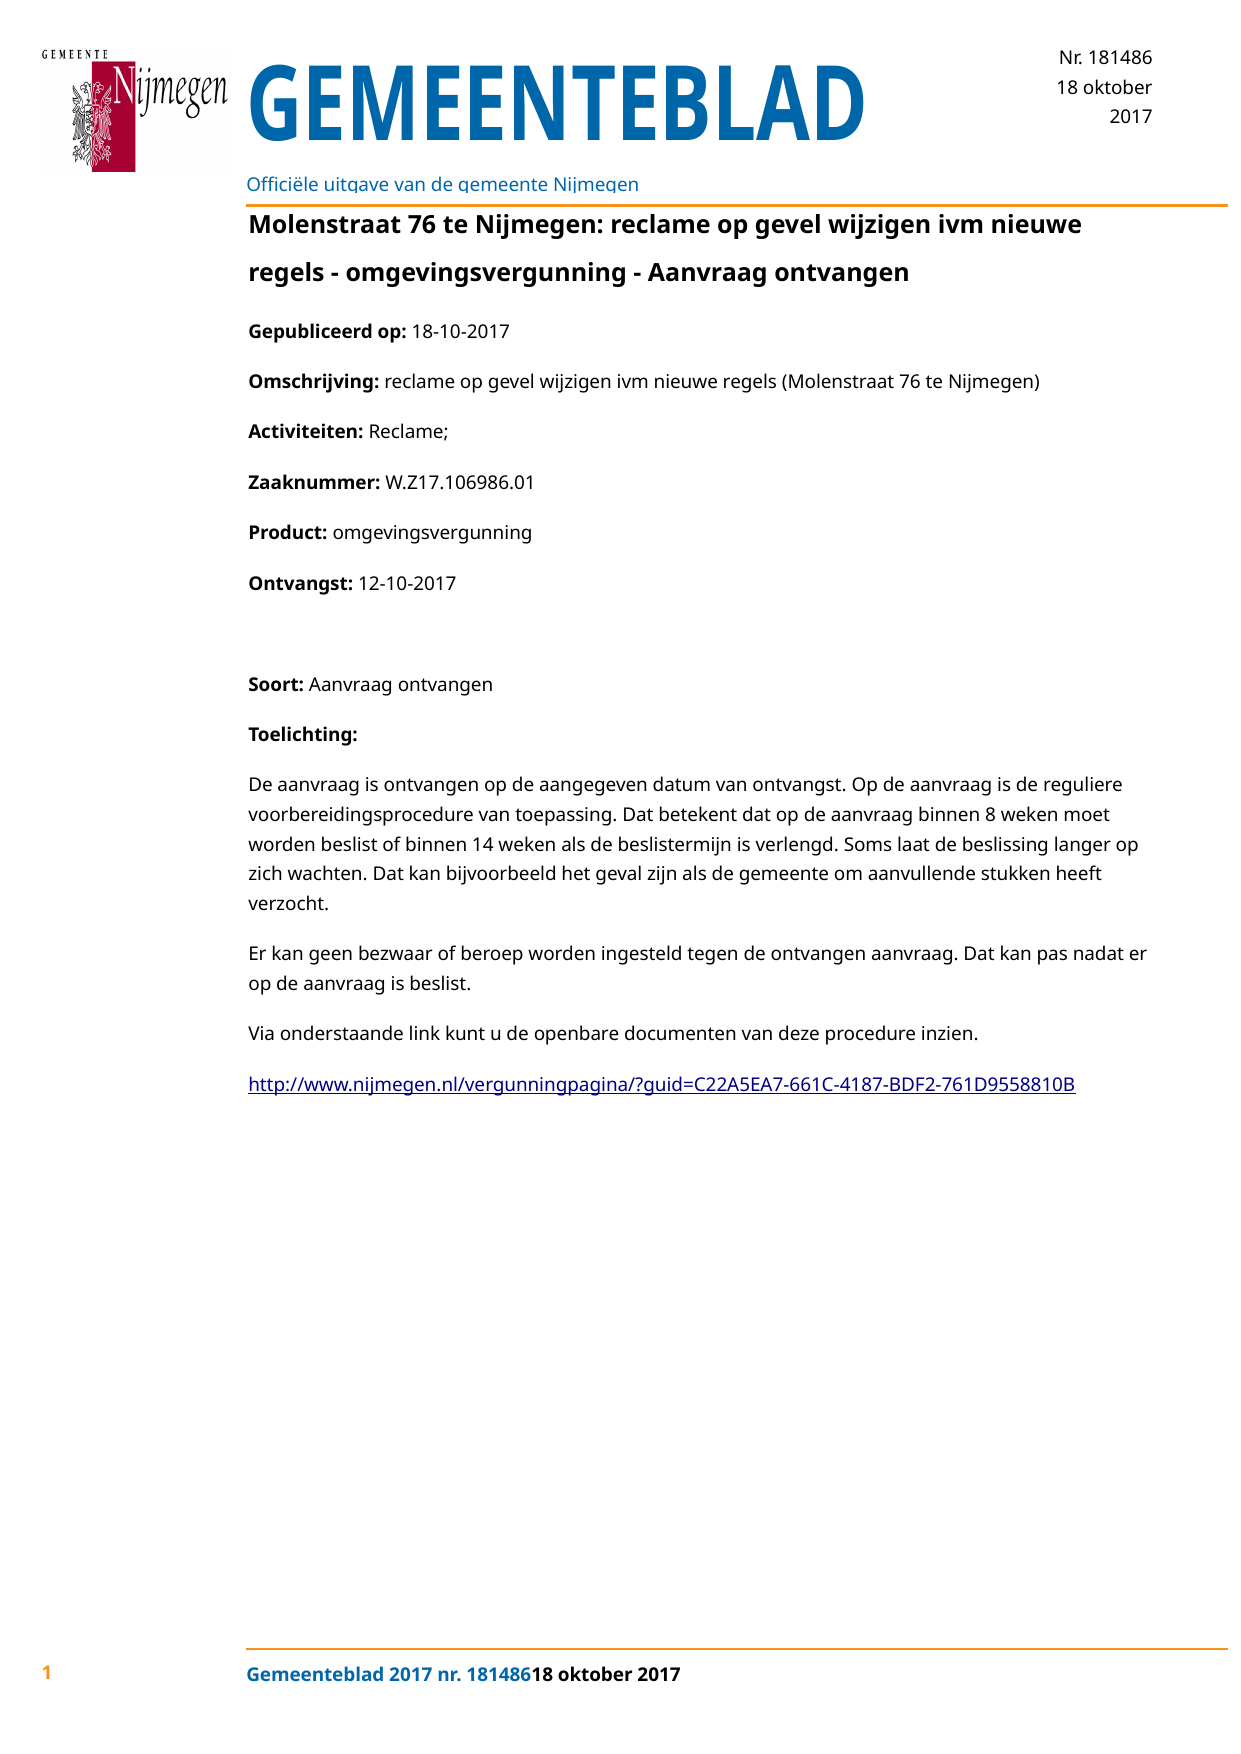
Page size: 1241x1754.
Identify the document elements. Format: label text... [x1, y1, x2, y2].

text Er kan geen bezwaar of beroep worden ingesteld tegen de ontvangen aanvraag. Dat kan pas nadat er op de aanvraag is beslist. [248, 940, 1152, 996]
text Soort: Aanvraag ontvangen [248, 671, 1152, 697]
text Gepubliceerd op: 18-10-2017 [248, 318, 1152, 344]
text Omschrijving: reclame op gevel wijzigen ivm nieuwe regels (Molenstraat 76 te Nijmegen) [248, 368, 1152, 394]
text Zaaknummer: W.Z17.106986.01 [248, 469, 1152, 495]
text Toelichting: [248, 721, 1152, 747]
text De aanvraag is ontvangen op de aangegeven datum van ontvangst. Op de aanvraag is de reguliere voorbereidingsprocedure van toepassing. Dat betekent dat op de aanvraag binnen 8 weken moet worden beslist of binnen 14 weken als de beslistermijn is verlengd. Soms laat de beslissing langer op zich wachten. Dat kan bijvoorbeeld het geval zijn als de gemeente om aanvullende stukken heeft verzocht. [248, 772, 1152, 916]
text Via onderstaande link kunt u de openbare documenten van deze procedure inzien. [248, 1020, 1152, 1046]
text http://www.nijmegen.nl/vergunningpagina/?guid=C22A5EA7-661C-4187-BDF2-761D9558810B [248, 1071, 1152, 1097]
picture [41, 47, 231, 172]
text Activiteiten: Reclame; [248, 419, 1152, 444]
text Ontvangst: 12-10-2017 [248, 570, 1152, 596]
text Molenstraat 76 te Nijmegen: reclame op gevel wijzigen ivm nieuwe regels - omgevingsvergunning - Aanvraag ontvangen [248, 207, 1152, 288]
text Product: omgevingsvergunning [248, 519, 1152, 545]
